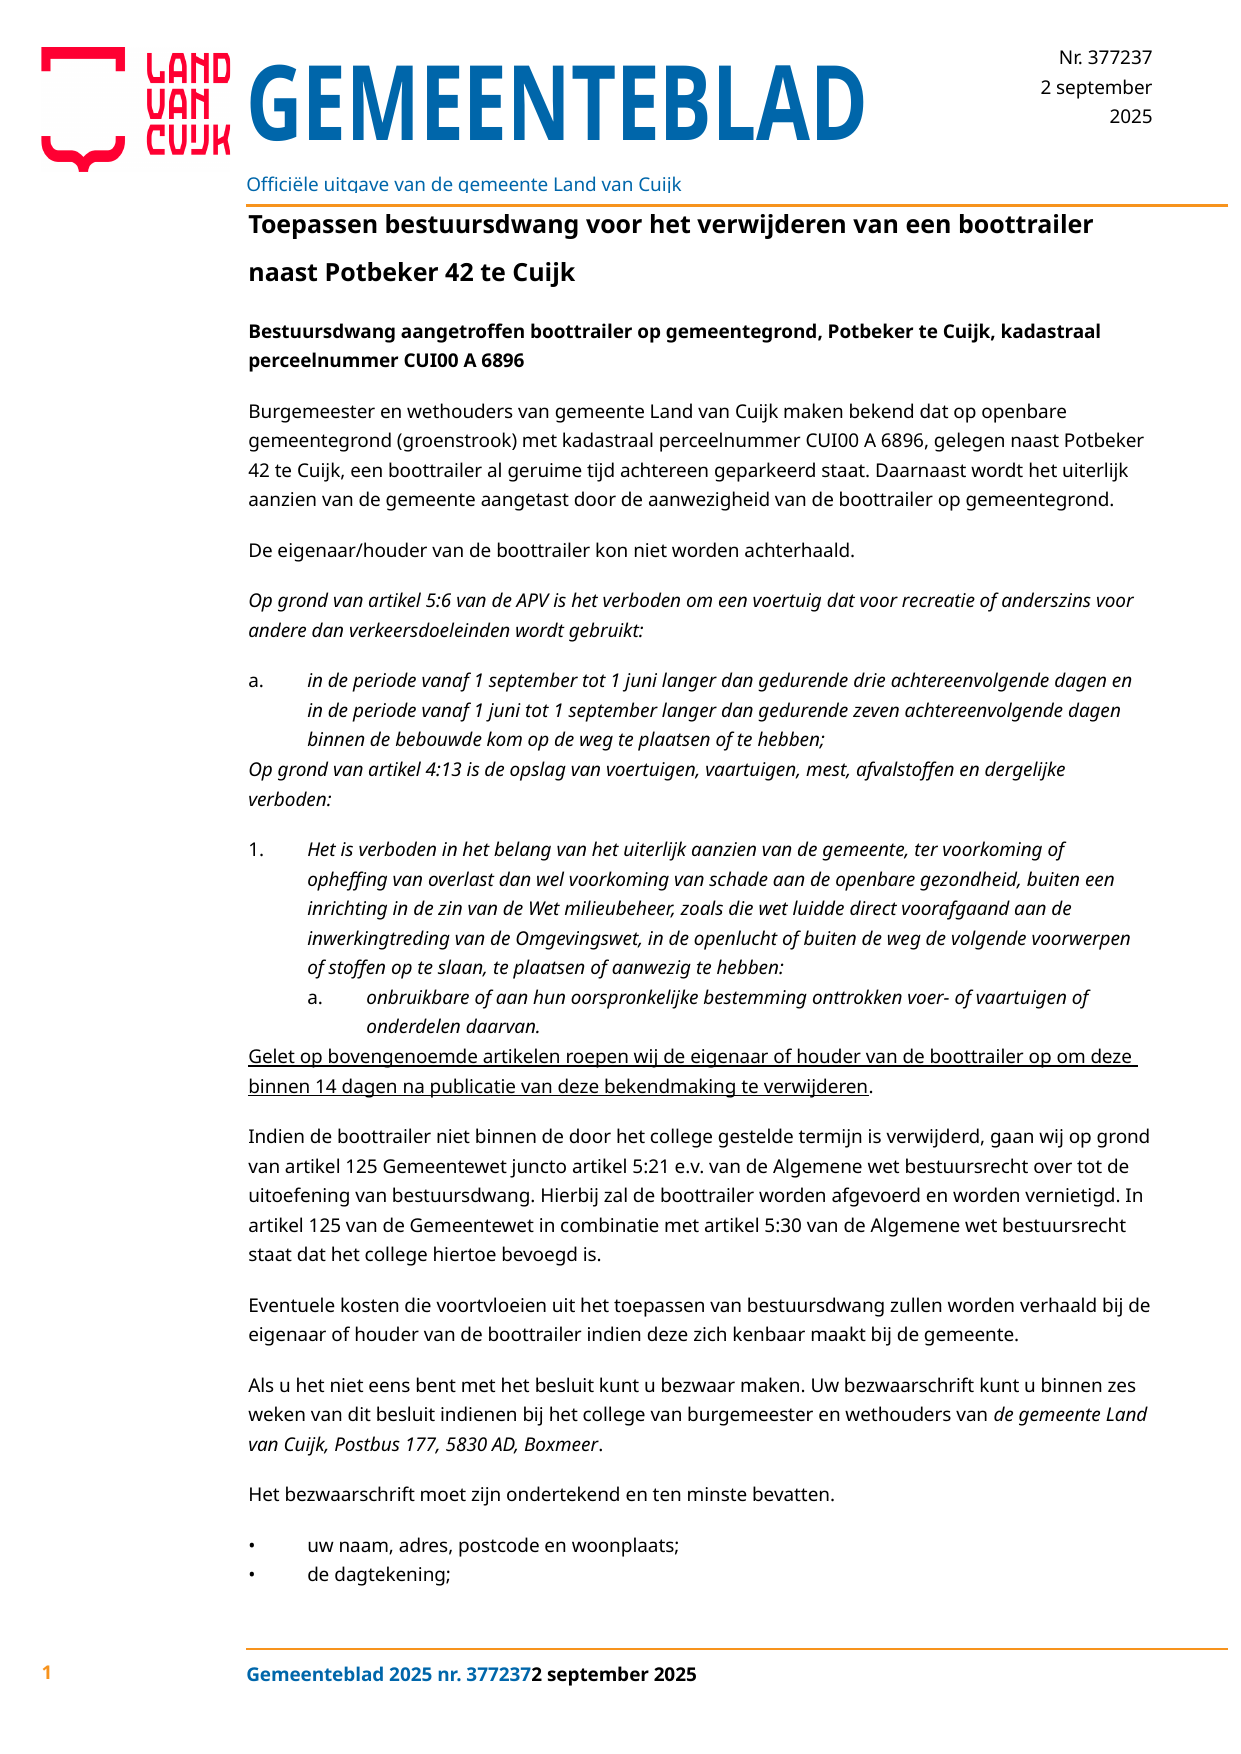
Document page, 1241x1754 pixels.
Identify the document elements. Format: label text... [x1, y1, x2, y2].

text De eigenaar/houder van de boottrailer kon niet worden achterhaald. [248, 537, 1152, 563]
text Eventuele kosten die voortvloeien uit het toepassen van bestuursdwang zullen worden verhaald bij de eigenaar of houder van de boottrailer indien deze zich kenbaar maakt bij de gemeente. [248, 1292, 1152, 1347]
text Toepassen bestuursdwang voor het verwijderen van een boottrailer naast Potbeker 42 te Cuijk [248, 207, 1152, 288]
text Gelet op bovengenoemde artikelen roepen wij de eigenaar of houder van de boottrailer op om deze binnen 14 dagen na publicatie van deze bekendmaking te verwijderen. [248, 1043, 1152, 1099]
text Op grond van artikel 4:13 is de opslag van voertuigen, vaartuigen, mest, afvalstoffen en dergelijke verboden: [248, 756, 1152, 812]
text Burgemeester en wethouders van gemeente Land van Cuijk maken bekend dat op openbare gemeentegrond (groenstrook) met kadastraal perceelnummer CUI00 A 6896, gelegen naast Potbeker 42 te Cuijk, een boottrailer al geruime tijd achtereen geparkeerd staat. Daarnaast wordt het uiterlijk aanzien van de gemeente aangetast door de aanwezigheid van de boottrailer op gemeentegrond. [248, 398, 1152, 512]
list uw naam, adres, postcode en woonplaats; [248, 1532, 1152, 1558]
text Als u het niet eens bent met het besluit kunt u bezwaar maken. Uw bezwaarschrift kunt u binnen zes weken van dit besluit indienen bij het college van burgemeester en wethouders van de gemeente Land van Cuijk, Postbus 177, 5830 AD, Boxmeer. [248, 1372, 1152, 1457]
list Het is verboden in het belang van het uiterlijk aanzien van de gemeente, ter voorkoming of opheffing van overlast dan wel voorkoming van schade aan de openbare gezondheid, buiten een inrichting in de zin van de Wet milieubeheer, zoals die wet luidde direct voorafgaand aan de inwerkingtreding van de Omgevingswet, in de openlucht of buiten de weg de volgende voorwerpen of stoffen op te slaan, te plaatsen of aanwezig te hebben: [248, 836, 1152, 980]
text Indien de boottrailer niet binnen de door het college gestelde termijn is verwijderd, gaan wij op grond van artikel 125 Gemeentewet juncto artikel 5:21 e.v. van de Algemene wet bestuursrecht over tot de uitoefening van bestuursdwang. Hierbij zal de boottrailer worden afgevoerd en worden vernietigd. In artikel 125 van de Gemeentewet in combinatie met artikel 5:30 van de Algemene wet bestuursrecht staat dat het college hiertoe bevoegd is. [248, 1123, 1152, 1267]
text Het bezwaarschrift moet zijn ondertekend en ten minste bevatten. [248, 1482, 1152, 1507]
picture [41, 47, 231, 172]
list de dagtekening; [248, 1562, 1152, 1587]
list onbruikbare of aan hun oorspronkelijke bestemming onttrokken voer- of vaartuigen of onderdelen daarvan. [307, 984, 1152, 1039]
text Bestuursdwang aangetroffen boottrailer op gemeentegrond, Potbeker te Cuijk, kadastraal perceelnummer CUI00 A 6896 [248, 318, 1152, 373]
text Op grond van artikel 5:6 van de APV is het verboden om een voertuig dat voor recreatie of anderszins voor andere dan verkeersdoeleinden wordt gebruikt: [248, 587, 1152, 643]
list in de periode vanaf 1 september tot 1 juni langer dan gedurende drie achtereenvolgende dagen en in de periode vanaf 1 juni tot 1 september langer dan gedurende zeven achtereenvolgende dagen binnen de bebouwde kom op de weg te plaatsen of te hebben; [248, 667, 1152, 752]
